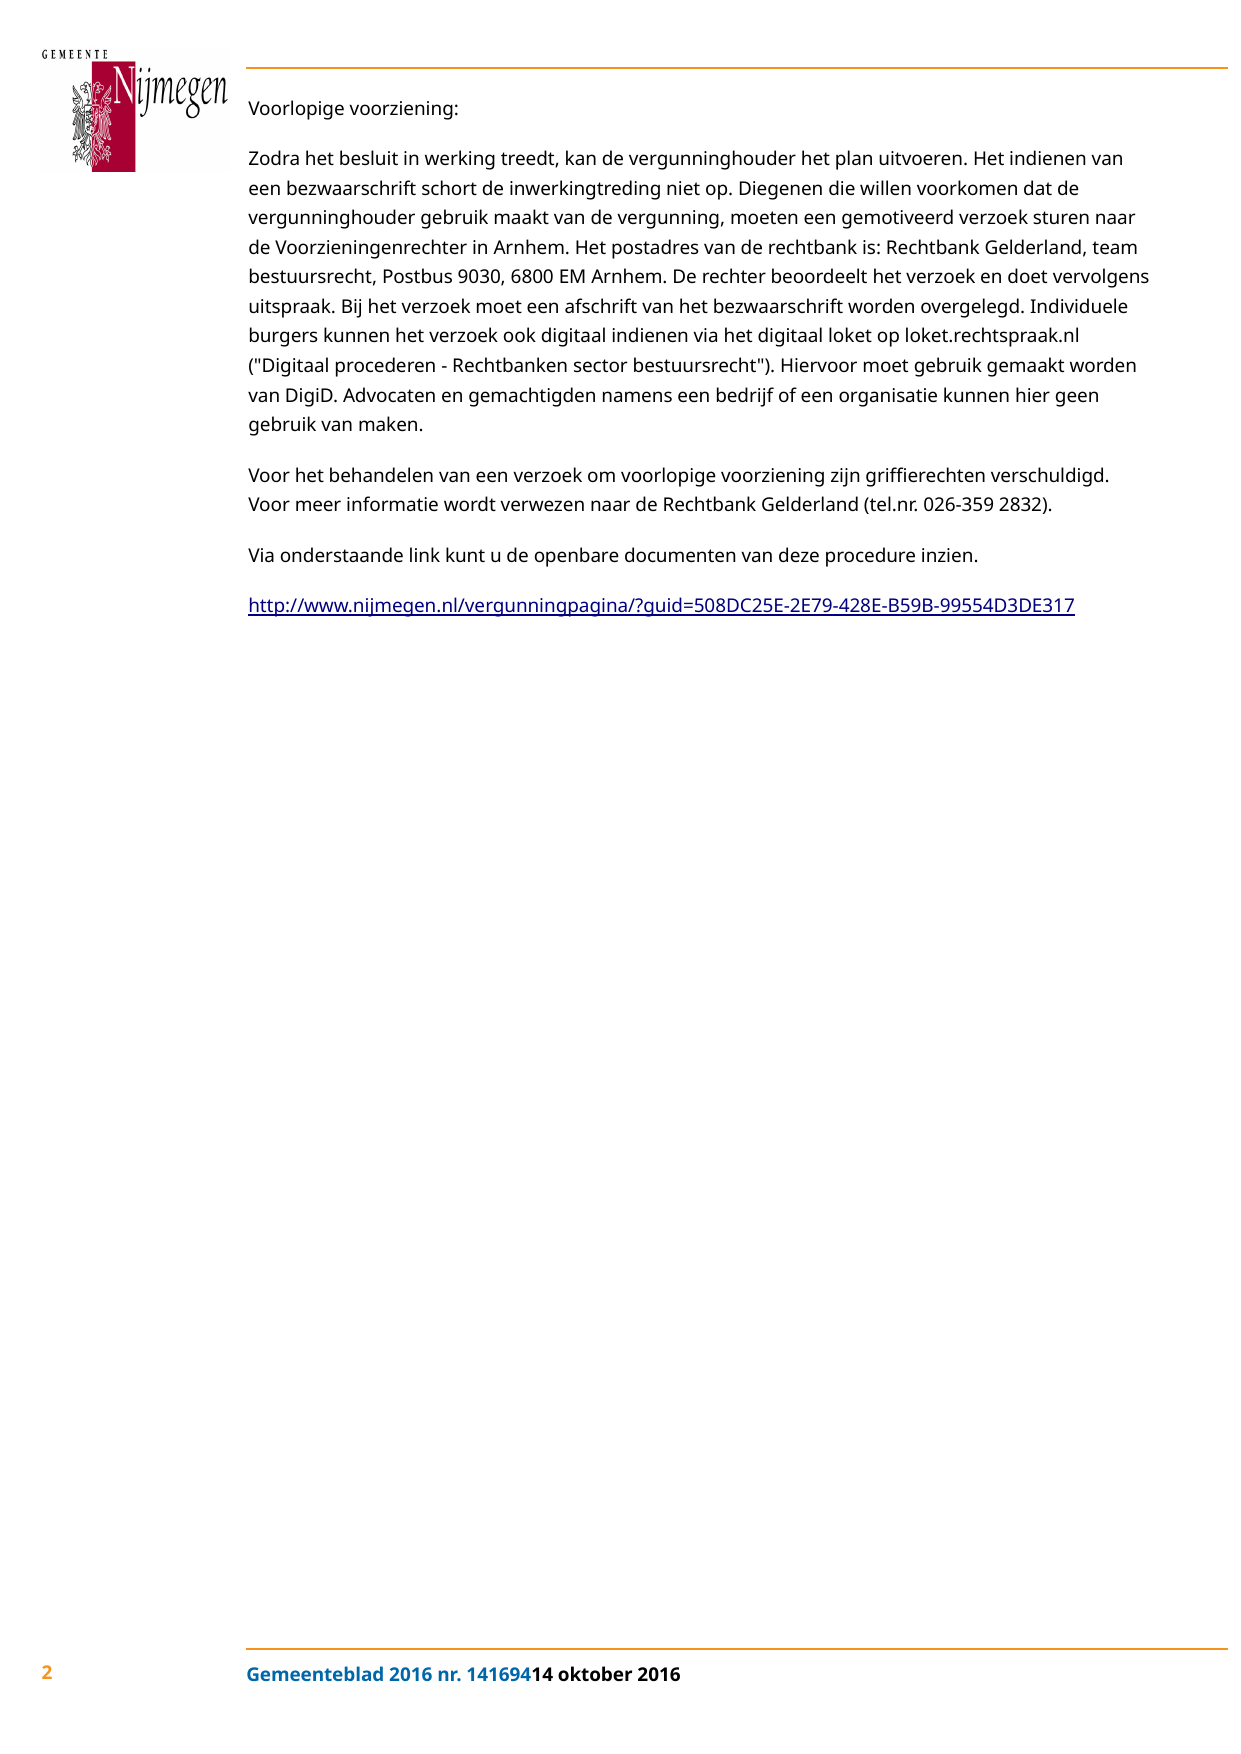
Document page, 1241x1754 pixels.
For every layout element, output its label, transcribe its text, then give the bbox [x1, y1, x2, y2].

text http://www.nijmegen.nl/vergunningpagina/?guid=508DC25E-2E79-428E-B59B-99554D3DE317 [248, 592, 1152, 618]
text Voorlopige voorziening: [248, 95, 1152, 121]
picture [41, 47, 231, 172]
text Voor het behandelen van een verzoek om voorlopige voorziening zijn griffierechten verschuldigd. Voor meer informatie wordt verwezen naar de Rechtbank Gelderland (tel.nr. 026-359 2832). [248, 462, 1152, 517]
text Zodra het besluit in werking treedt, kan de vergunninghouder het plan uitvoeren. Het indienen van een bezwaarschrift schort de inwerkingtreding niet op. Diegenen die willen voorkomen dat de vergunninghouder gebruik maakt van de vergunning, moeten een gemotiveerd verzoek sturen naar de Voorzieningenrechter in Arnhem. Het postadres van de rechtbank is: Rechtbank Gelderland, team bestuursrecht, Postbus 9030, 6800 EM Arnhem. De rechter beoordeelt het verzoek en doet vervolgens uitspraak. Bij het verzoek moet een afschrift van het bezwaarschrift worden overgelegd. Individuele burgers kunnen het verzoek ook digitaal indienen via het digitaal loket op loket.rechtspraak.nl ("Digitaal procederen - Rechtbanken sector bestuursrecht"). Hiervoor moet gebruik gemaakt worden van DigiD. Advocaten en gemachtigden namens een bedrijf of een organisatie kunnen hier geen gebruik van maken. [248, 145, 1152, 437]
text Via onderstaande link kunt u de openbare documenten van deze procedure inzien. [248, 542, 1152, 568]
